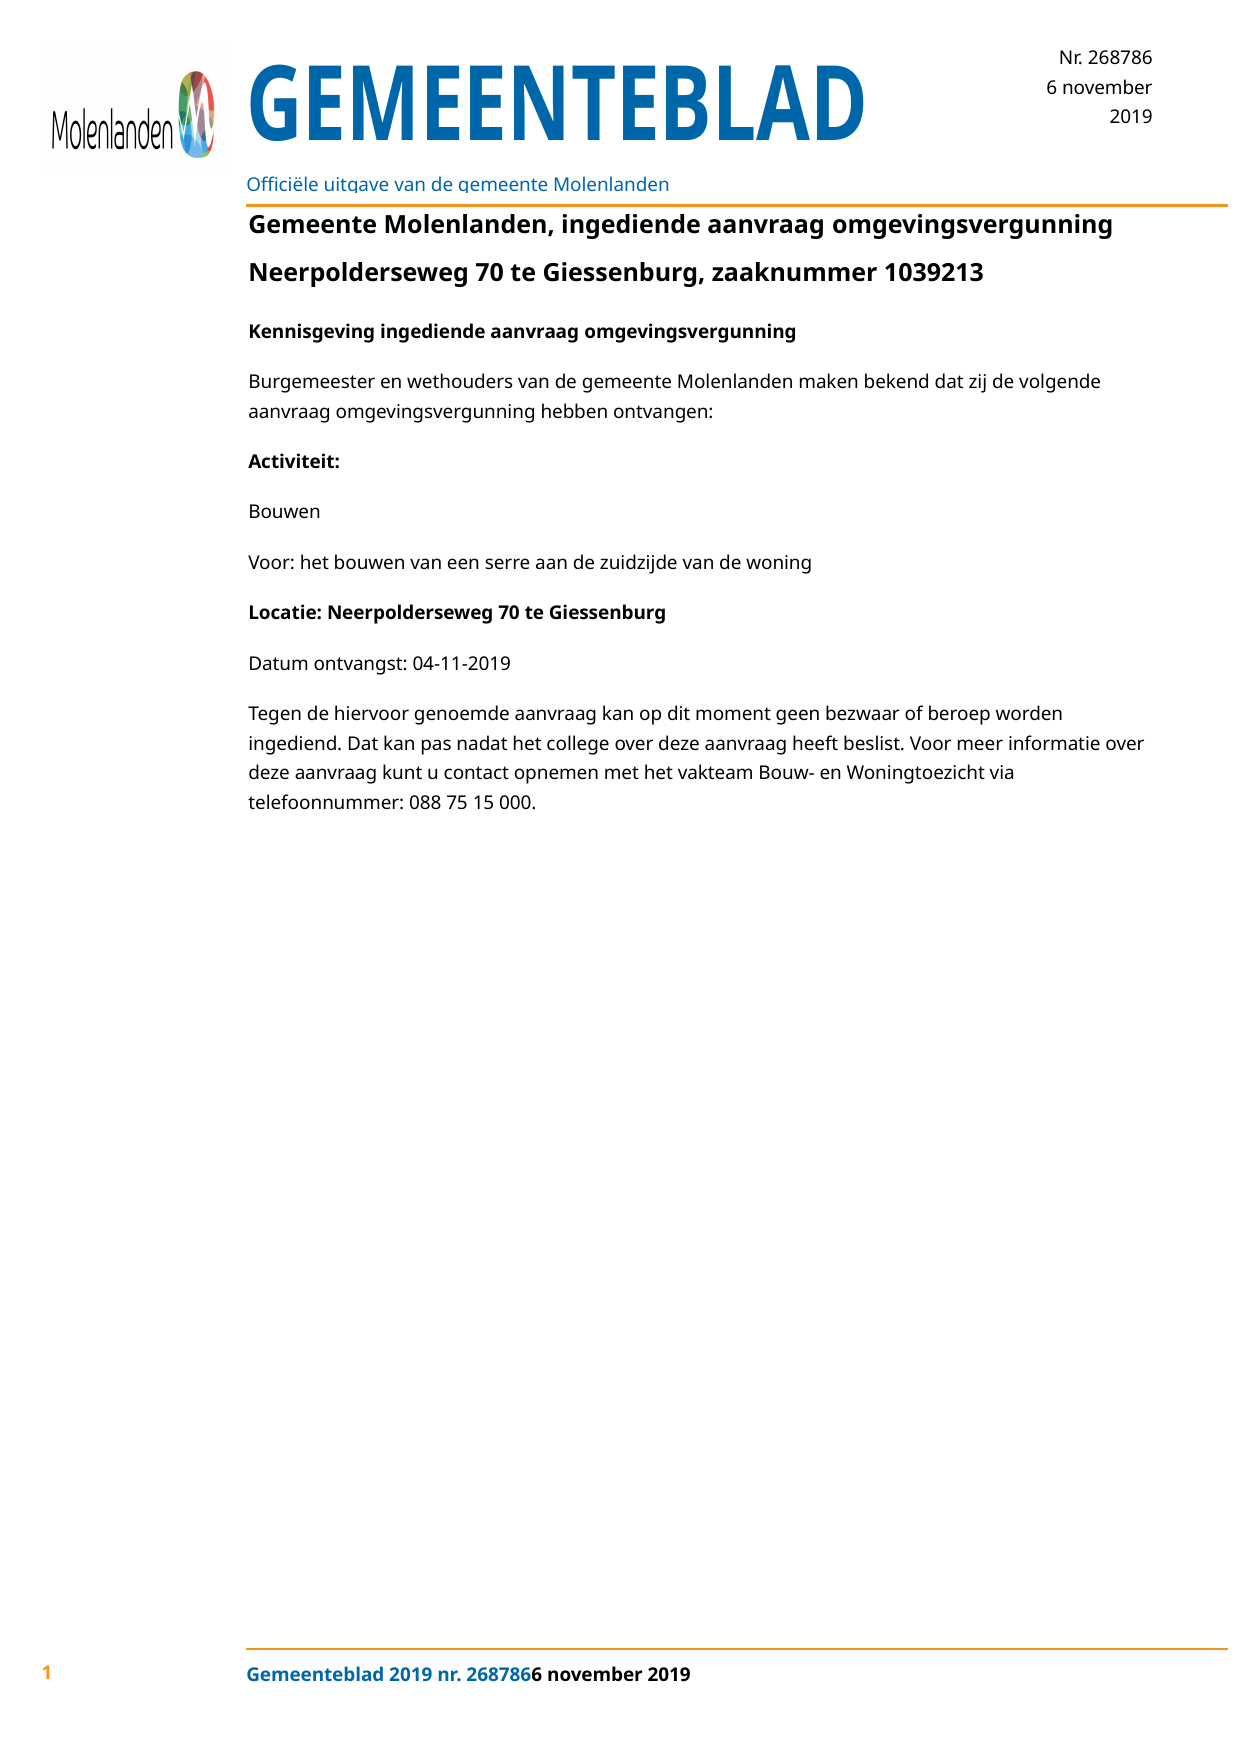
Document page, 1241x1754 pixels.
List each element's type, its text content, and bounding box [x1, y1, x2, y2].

text Tegen de hiervoor genoemde aanvraag kan op dit moment geen bezwaar of beroep worden ingediend. Dat kan pas nadat het college over deze aanvraag heeft beslist. Voor meer informatie over deze aanvraag kunt u contact opnemen met het vakteam Bouw- en Woningtoezicht via telefoonnummer: 088 75 15 000. [248, 700, 1152, 815]
text Activiteit: [248, 448, 1152, 474]
text Kennisgeving ingediende aanvraag omgevingsvergunning [248, 318, 1152, 344]
text Locatie: Neerpolderseweg 70 te Giessenburg [248, 599, 1152, 625]
text Voor: het bouwen van een serre aan de zuidzijde van de woning [248, 549, 1152, 575]
text Bouwen [248, 499, 1152, 524]
text Gemeente Molenlanden, ingediende aanvraag omgevingsvergunning Neerpolderseweg 70 te Giessenburg, zaaknummer 1039213 [248, 207, 1152, 288]
text Burgemeester en wethouders van de gemeente Molenlanden maken bekend dat zij de volgende aanvraag omgevingsvergunning hebben ontvangen: [248, 368, 1152, 424]
text Datum ontvangst: 04-11-2019 [248, 650, 1152, 676]
picture [41, 47, 231, 172]
